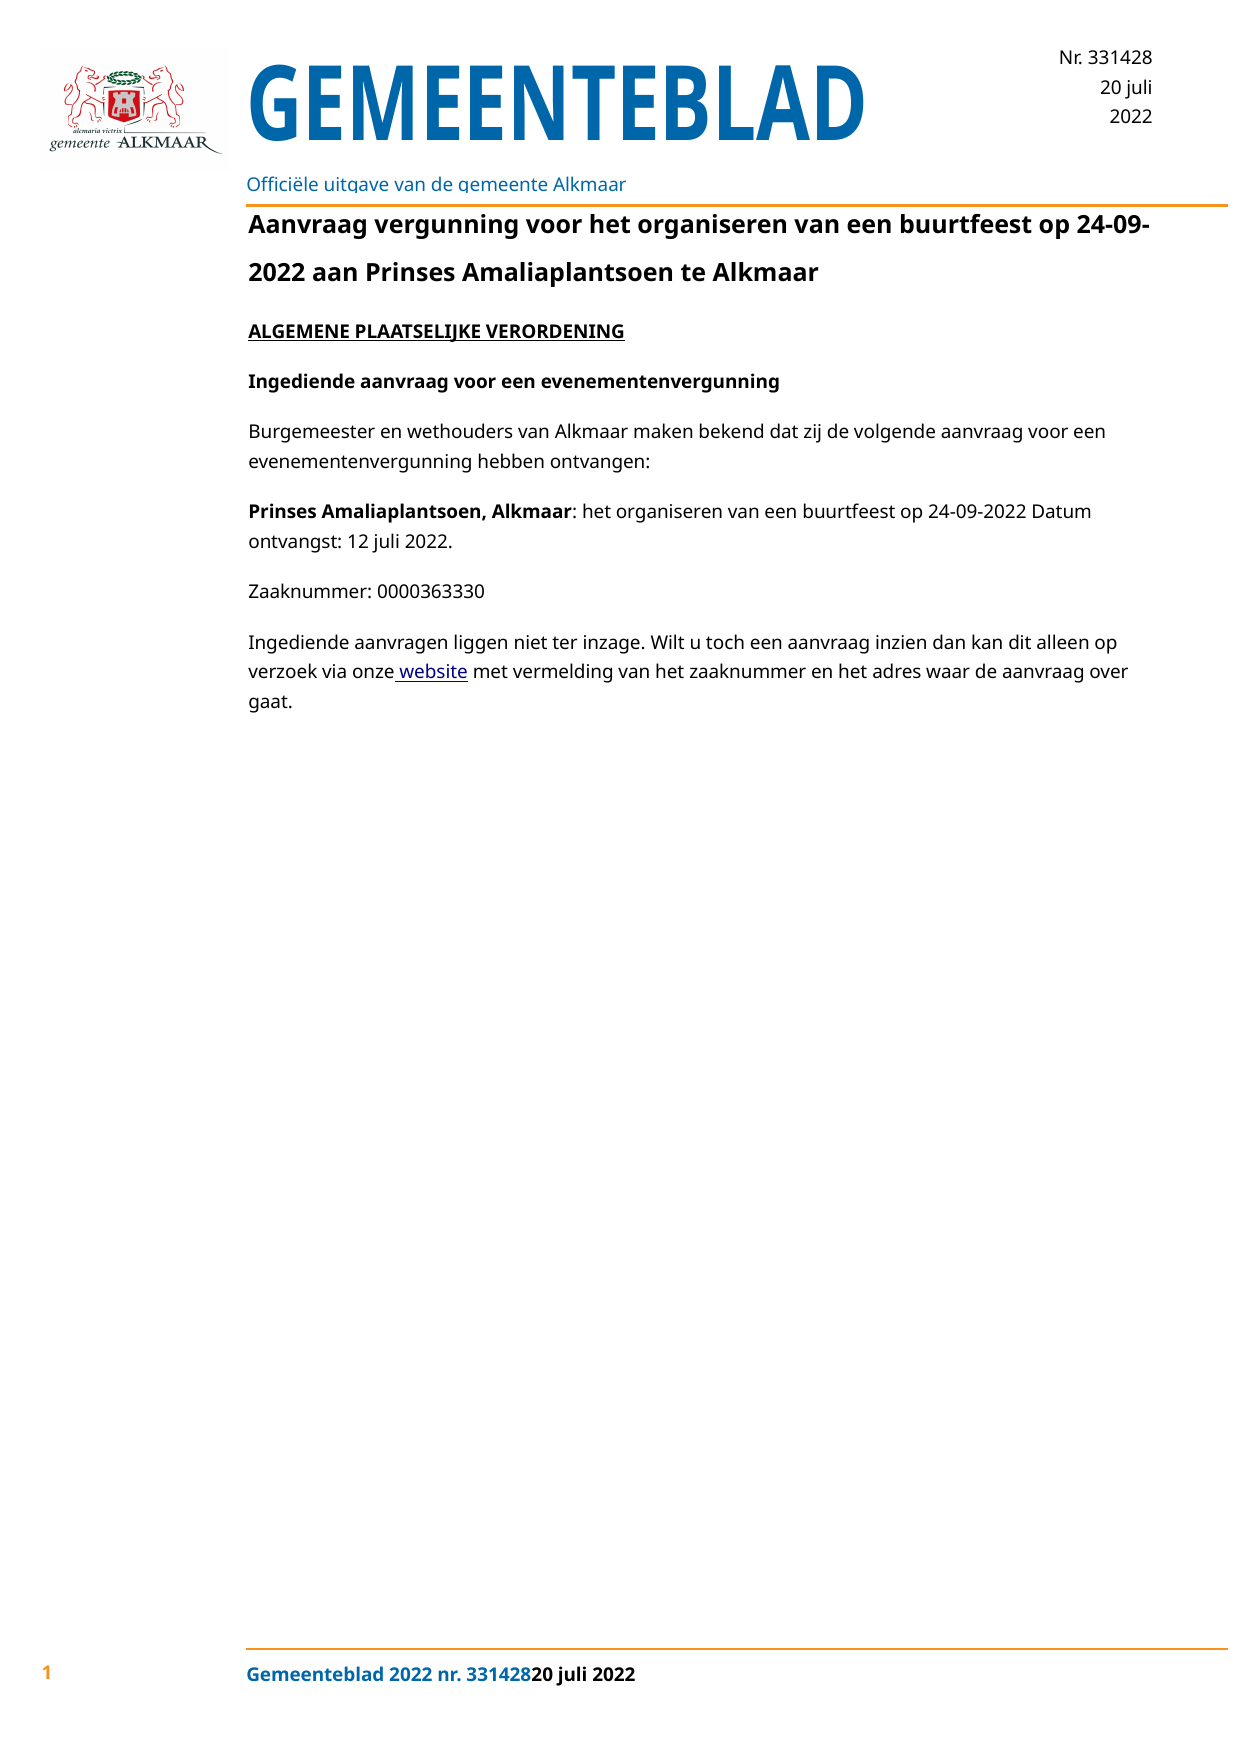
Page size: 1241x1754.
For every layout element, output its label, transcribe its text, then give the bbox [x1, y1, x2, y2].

picture [41, 47, 231, 172]
text Ingediende aanvraag voor een evenementenvergunning [248, 368, 1152, 394]
text Zaaknummer: 0000363330 [248, 579, 1152, 604]
text Ingediende aanvragen liggen niet ter inzage. Wilt u toch een aanvraag inzien dan kan dit alleen op verzoek via onze website met vermelding van het zaaknummer en het adres waar de aanvraag over gaat. [248, 629, 1152, 714]
text Prinses Amaliaplantsoen, Alkmaar: het organiseren van een buurtfeest op 24-09-2022 Datum ontvangst: 12 juli 2022. [248, 499, 1152, 554]
text Burgemeester en wethouders van Alkmaar maken bekend dat zij de volgende aanvraag voor een evenementenvergunning hebben ontvangen: [248, 419, 1152, 474]
text ALGEMENE PLAATSELIJKE VERORDENING [248, 318, 1152, 344]
text Aanvraag vergunning voor het organiseren van een buurtfeest op 24-09-2022 aan Prinses Amaliaplantsoen te Alkmaar [248, 207, 1152, 288]
